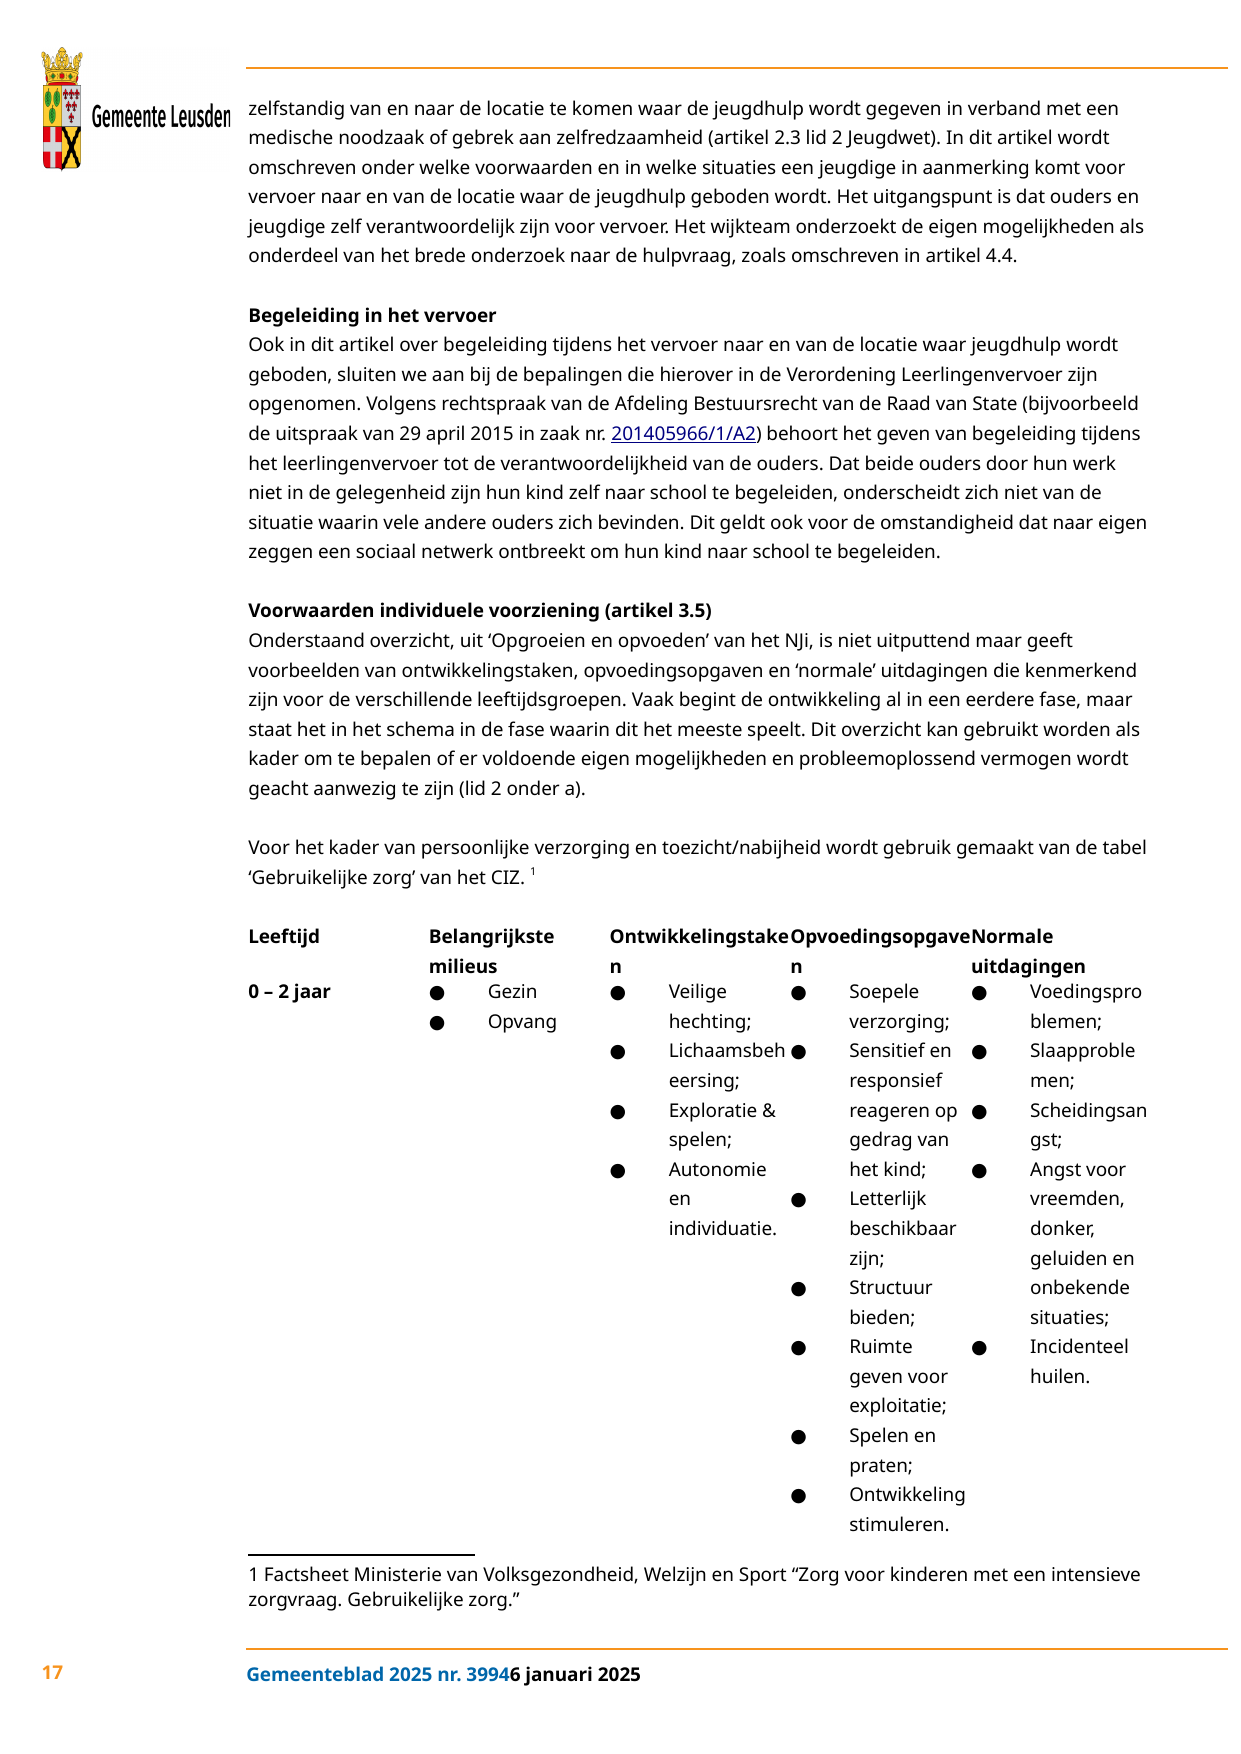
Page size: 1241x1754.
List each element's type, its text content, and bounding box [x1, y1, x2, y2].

table_header Normale uitdagingen [971, 923, 1152, 978]
table_cell 0 – 2 jaar [248, 979, 429, 1537]
table_header Leeftijd [248, 923, 429, 978]
text Begeleiding in het vervoer [248, 302, 1152, 328]
table_cell Veilige hechting; Lichaamsbeheersing; Exploratie & spelen; Autonomie en individuatie. [609, 979, 790, 1537]
text Voorwaarden individuele voorziening (artikel 3.5) [248, 598, 1152, 623]
text zelfstandig van en naar de locatie te komen waar de jeugdhulp wordt gegeven in verband met een medische noodzaak of gebrek aan zelfredzaamheid (artikel 2.3 lid 2 Jeugdwet). In dit artikel wordt omschreven onder welke voorwaarden en in welke situaties een jeugdige in aanmerking komt voor vervoer naar en van de locatie waar de jeugdhulp geboden wordt. Het uitgangspunt is dat ouders en jeugdige zelf verantwoordelijk zijn voor vervoer. Het wijkteam onderzoekt de eigen mogelijkheden als onderdeel van het brede onderzoek naar de hulpvraag, zoals omschreven in artikel 4.4. [248, 95, 1152, 268]
table_cell Voedingsproblemen; Slaapproblemen; Scheidingsangst; Angst voor vreemden, donker, geluiden en onbekende situaties; Incidenteel huilen. [971, 979, 1152, 1537]
table_cell Gezin Opvang [429, 979, 609, 1537]
table_header Ontwikkelingstaken [609, 923, 790, 978]
table_header Opvoedingsopgaven [790, 923, 971, 978]
table_cell Soepele verzorging; Sensitief en responsief reageren op gedrag van het kind; Letterlijk beschikbaar zijn; Structuur bieden; Ruimte geven voor exploitatie; Spelen en praten; Ontwikkeling stimuleren. [790, 979, 971, 1537]
text Onderstaand overzicht, uit ‘Opgroeien en opvoeden’ van het NJi, is niet uitputtend maar geeft voorbeelden van ontwikkelingstaken, opvoedingsopgaven en ‘normale’ uitdagingen die kenmerkend zijn voor de verschillende leeftijdsgroepen. Vaak begint de ontwikkeling al in een eerdere fase, maar staat het in het schema in de fase waarin dit het meeste speelt. Dit overzicht kan gebruikt worden als kader om te bepalen of er voldoende eigen mogelijkheden en probleemoplossend vermogen wordt geacht aanwezig te zijn (lid 2 onder a). [248, 627, 1152, 801]
picture [41, 47, 231, 172]
text Factsheet Ministerie van Volksgezondheid, Welzijn en Sport “Zorg voor kinderen met een intensieve zorgvraag. Gebruikelijke zorg.” [248, 1561, 1152, 1612]
text Ook in dit artikel over begeleiding tijdens het vervoer naar en van de locatie waar jeugdhulp wordt geboden, sluiten we aan bij de bepalingen die hierover in de Verordening Leerlingenvervoer zijn opgenomen. Volgens rechtspraak van de Afdeling Bestuursrecht van de Raad van State (bijvoorbeeld de uitspraak van 29 april 2015 in zaak nr. 201405966/1/A2) behoort het geven van begeleiding tijdens het leerlingenvervoer tot de verantwoordelijkheid van de ouders. Dat beide ouders door hun werk niet in de gelegenheid zijn hun kind zelf naar school te begeleiden, onderscheidt zich niet van de situatie waarin vele andere ouders zich bevinden. Dit geldt ook voor de omstandigheid dat naar eigen zeggen een sociaal netwerk ontbreekt om hun kind naar school te begeleiden. [248, 331, 1152, 564]
text Voor het kader van persoonlijke verzorging en toezicht/nabijheid wordt gebruik gemaakt van de tabel ‘Gebruikelijke zorg’ van het CIZ. [248, 834, 1152, 890]
table_header Belangrijkste milieus [429, 923, 609, 978]
